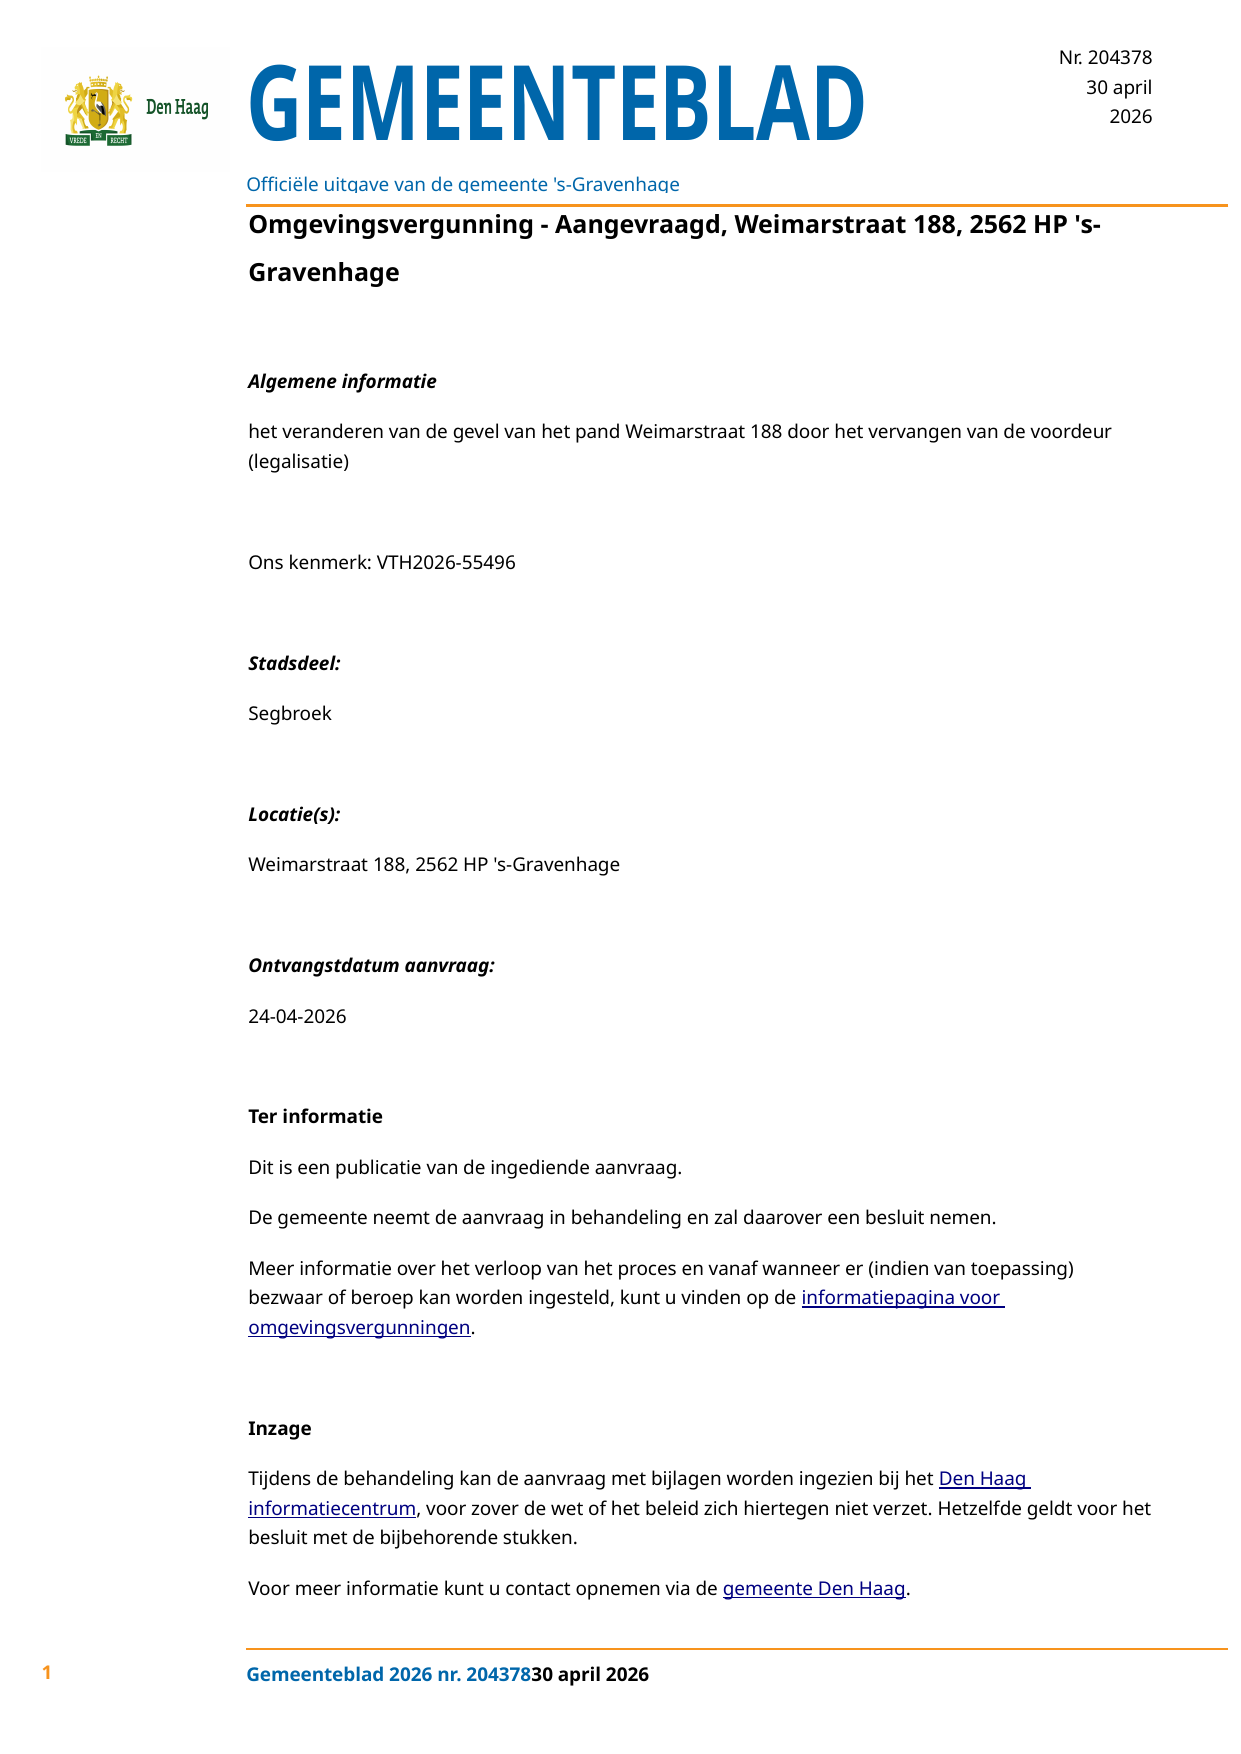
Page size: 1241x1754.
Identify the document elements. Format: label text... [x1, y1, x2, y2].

text De gemeente neemt de aanvraag in behandeling en zal daarover een besluit nemen. [248, 1204, 1152, 1230]
text Stadsdeel: [248, 650, 1152, 676]
text Dit is een publicatie van de ingediende aanvraag. [248, 1154, 1152, 1180]
text Ons kenmerk: VTH2026-55496 [248, 549, 1152, 575]
text Inzage [248, 1415, 1152, 1441]
text 24-04-2026 [248, 1003, 1152, 1029]
text het veranderen van de gevel van het pand Weimarstraat 188 door het vervangen van de voordeur (legalisatie) [248, 419, 1152, 474]
text Voor meer informatie kunt u contact opnemen via de gemeente Den Haag. [248, 1575, 1152, 1601]
text Ter informatie [248, 1104, 1152, 1129]
text Locatie(s): [248, 801, 1152, 827]
text Algemene informatie [248, 368, 1152, 394]
picture [41, 47, 231, 172]
text Tijdens de behandeling kan de aanvraag met bijlagen worden ingezien bij het Den Haag informatiecentrum, voor zover de wet of het beleid zich hiertegen niet verzet. Hetzelfde geldt voor het besluit met de bijbehorende stukken. [248, 1465, 1152, 1550]
text Omgevingsvergunning - Aangevraagd, Weimarstraat 188, 2562 HP 's-Gravenhage [248, 207, 1152, 288]
text Weimarstraat 188, 2562 HP 's-Gravenhage [248, 852, 1152, 877]
text Meer informatie over het verloop van het proces en vanaf wanneer er (indien van toepassing) bezwaar of beroep kan worden ingesteld, kunt u vinden op de informatiepagina voor omgevingsvergunningen. [248, 1255, 1152, 1340]
text Segbroek [248, 700, 1152, 726]
text Ontvangstdatum aanvraag: [248, 952, 1152, 978]
